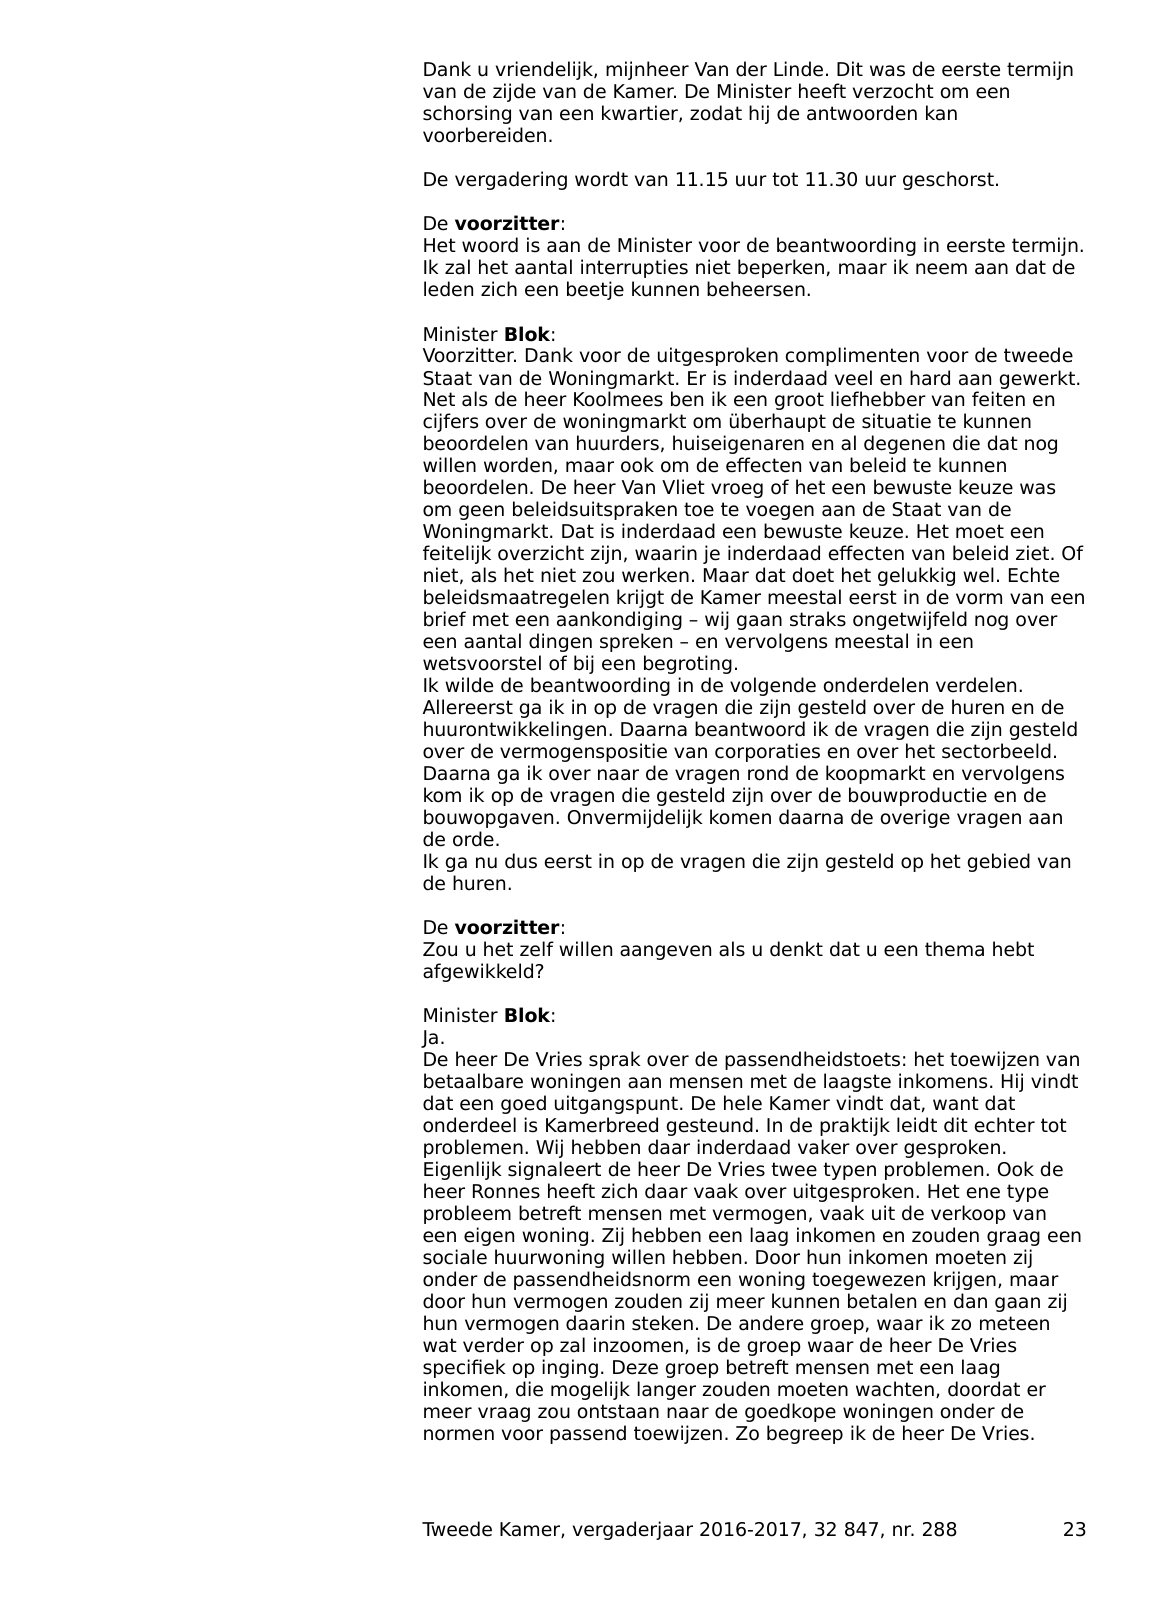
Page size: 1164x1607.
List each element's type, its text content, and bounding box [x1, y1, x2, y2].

text Ik ga nu dus eerst in op de vragen die zijn gesteld op het gebied van de huren. [422, 851, 1087, 895]
text Zou u het zelf willen aangeven als u denkt dat u een thema hebt afgewikkeld? [422, 939, 1087, 983]
text De heer De Vries sprak over de passendheidstoets: het toewijzen van betaalbare woningen aan mensen met de laagste inkomens. Hij vindt dat een goed uitgangspunt. De hele Kamer vindt dat, want dat onderdeel is Kamerbreed gesteund. In de praktijk leidt dit echter tot problemen. Wij hebben daar inderdaad vaker over gesproken. Eigenlijk signaleert de heer De Vries twee typen problemen. Ook de heer Ronnes heeft zich daar vaak over uitgesproken. Het ene type probleem betreft mensen met vermogen, vaak uit de verkoop van een eigen woning. Zij hebben een laag inkomen en zouden graag een sociale huurwoning willen hebben. Door hun inkomen moeten zij onder de passendheidsnorm een woning toegewezen krijgen, maar door hun vermogen zouden zij meer kunnen betalen en dan gaan zij hun vermogen daarin steken. De andere groep, waar ik zo meteen wat verder op zal inzoomen, is de groep waar de heer De Vries specifiek op inging. Deze groep betreft mensen met een laag inkomen, die mogelijk langer zouden moeten wachten, doordat er meer vraag zou ontstaan naar de goedkope woningen onder de normen voor passend toewijzen. Zo begreep ik de heer De Vries. [422, 1049, 1087, 1445]
text De voorzitter: [422, 213, 1087, 235]
text Ik wilde de beantwoording in de volgende onderdelen verdelen. Allereerst ga ik in op de vragen die zijn gesteld over de huren en de huurontwikkelingen. Daarna beantwoord ik de vragen die zijn gesteld over de vermogenspositie van corporaties en over het sectorbeeld. Daarna ga ik over naar de vragen rond de koopmarkt en vervolgens kom ik op de vragen die gesteld zijn over de bouwproductie en de bouwopgaven. Onvermijdelijk komen daarna de overige vragen aan de orde. [422, 675, 1087, 851]
text Minister Blok: [422, 1005, 1087, 1027]
text Dank u vriendelijk, mijnheer Van der Linde. Dit was de eerste termijn van de zijde van de Kamer. De Minister heeft verzocht om een schorsing van een kwartier, zodat hij de antwoorden kan voorbereiden. [422, 59, 1087, 147]
text Het woord is aan de Minister voor de beantwoording in eerste termijn. Ik zal het aantal interrupties niet beperken, maar ik neem aan dat de leden zich een beetje kunnen beheersen. [422, 235, 1087, 301]
text De voorzitter: [422, 917, 1087, 939]
text Ja. [422, 1027, 1087, 1049]
text Voorzitter. Dank voor de uitgesproken complimenten voor de tweede Staat van de Woningmarkt. Er is inderdaad veel en hard aan gewerkt. Net als de heer Koolmees ben ik een groot liefhebber van feiten en cijfers over de woningmarkt om überhaupt de situatie te kunnen beoordelen van huurders, huiseigenaren en al degenen die dat nog willen worden, maar ook om de effecten van beleid te kunnen beoordelen. De heer Van Vliet vroeg of het een bewuste keuze was om geen beleidsuitspraken toe te voegen aan de Staat van de Woningmarkt. Dat is inderdaad een bewuste keuze. Het moet een feitelijk overzicht zijn, waarin je inderdaad effecten van beleid ziet. Of niet, als het niet zou werken. Maar dat doet het gelukkig wel. Echte beleidsmaatregelen krijgt de Kamer meestal eerst in de vorm van een brief met een aankondiging – wij gaan straks ongetwijfeld nog over een aantal dingen spreken – en vervolgens meestal in een wetsvoorstel of bij een begroting. [422, 345, 1087, 675]
text De vergadering wordt van 11.15 uur tot 11.30 uur geschorst. [422, 169, 1087, 191]
text Minister Blok: [422, 323, 1087, 345]
